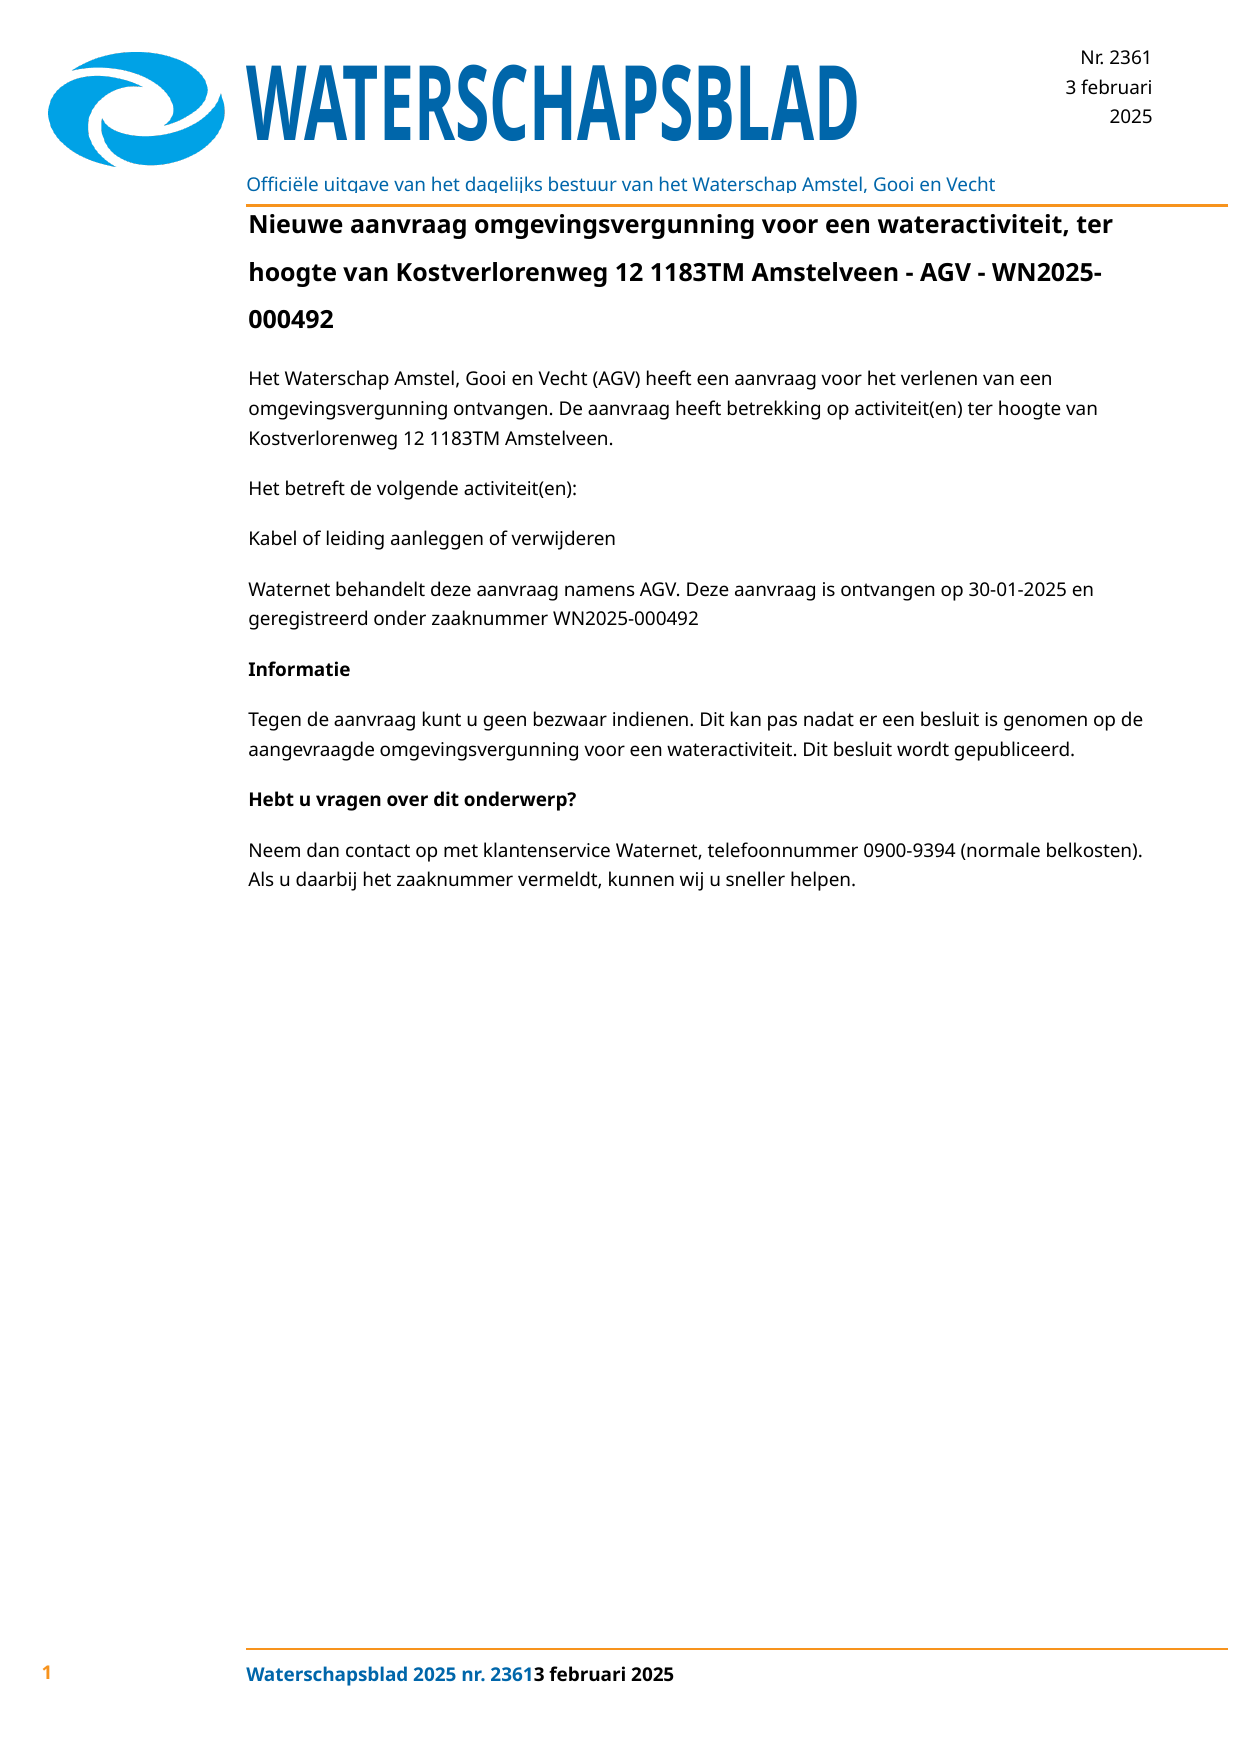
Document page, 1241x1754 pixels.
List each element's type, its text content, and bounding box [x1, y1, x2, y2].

text Waternet behandelt deze aanvraag namens AGV. Deze aanvraag is ontvangen op 30-01-2025 en geregistreerd onder zaaknummer WN2025-000492 [248, 576, 1152, 631]
text Kabel of leiding aanleggen of verwijderen [248, 526, 1152, 551]
text Nieuwe aanvraag omgevingsvergunning voor een wateractiviteit, ter hoogte van Kostverlorenweg 12 1183TM Amstelveen - AGV - WN2025-000492 [248, 207, 1152, 336]
text Informatie [248, 656, 1152, 682]
text Neem dan contact op met klantenservice Waternet, telefoonnummer 0900-9394 (normale belkosten). Als u daarbij het zaaknummer vermeldt, kunnen wij u sneller helpen. [248, 837, 1152, 892]
picture [41, 47, 231, 172]
text Het betreft de volgende activiteit(en): [248, 475, 1152, 501]
text Het Waterschap Amstel, Gooi en Vecht (AGV) heeft een aanvraag voor het verlenen van een omgevingsvergunning ontvangen. De aanvraag heeft betrekking op activiteit(en) ter hoogte van Kostverlorenweg 12 1183TM Amstelveen. [248, 366, 1152, 450]
text Tegen de aanvraag kunt u geen bezwaar indienen. Dit kan pas nadat er een besluit is genomen op de aangevraagde omgevingsvergunning voor een wateractiviteit. Dit besluit wordt gepubliceerd. [248, 706, 1152, 762]
text Hebt u vragen over dit onderwerp? [248, 786, 1152, 812]
